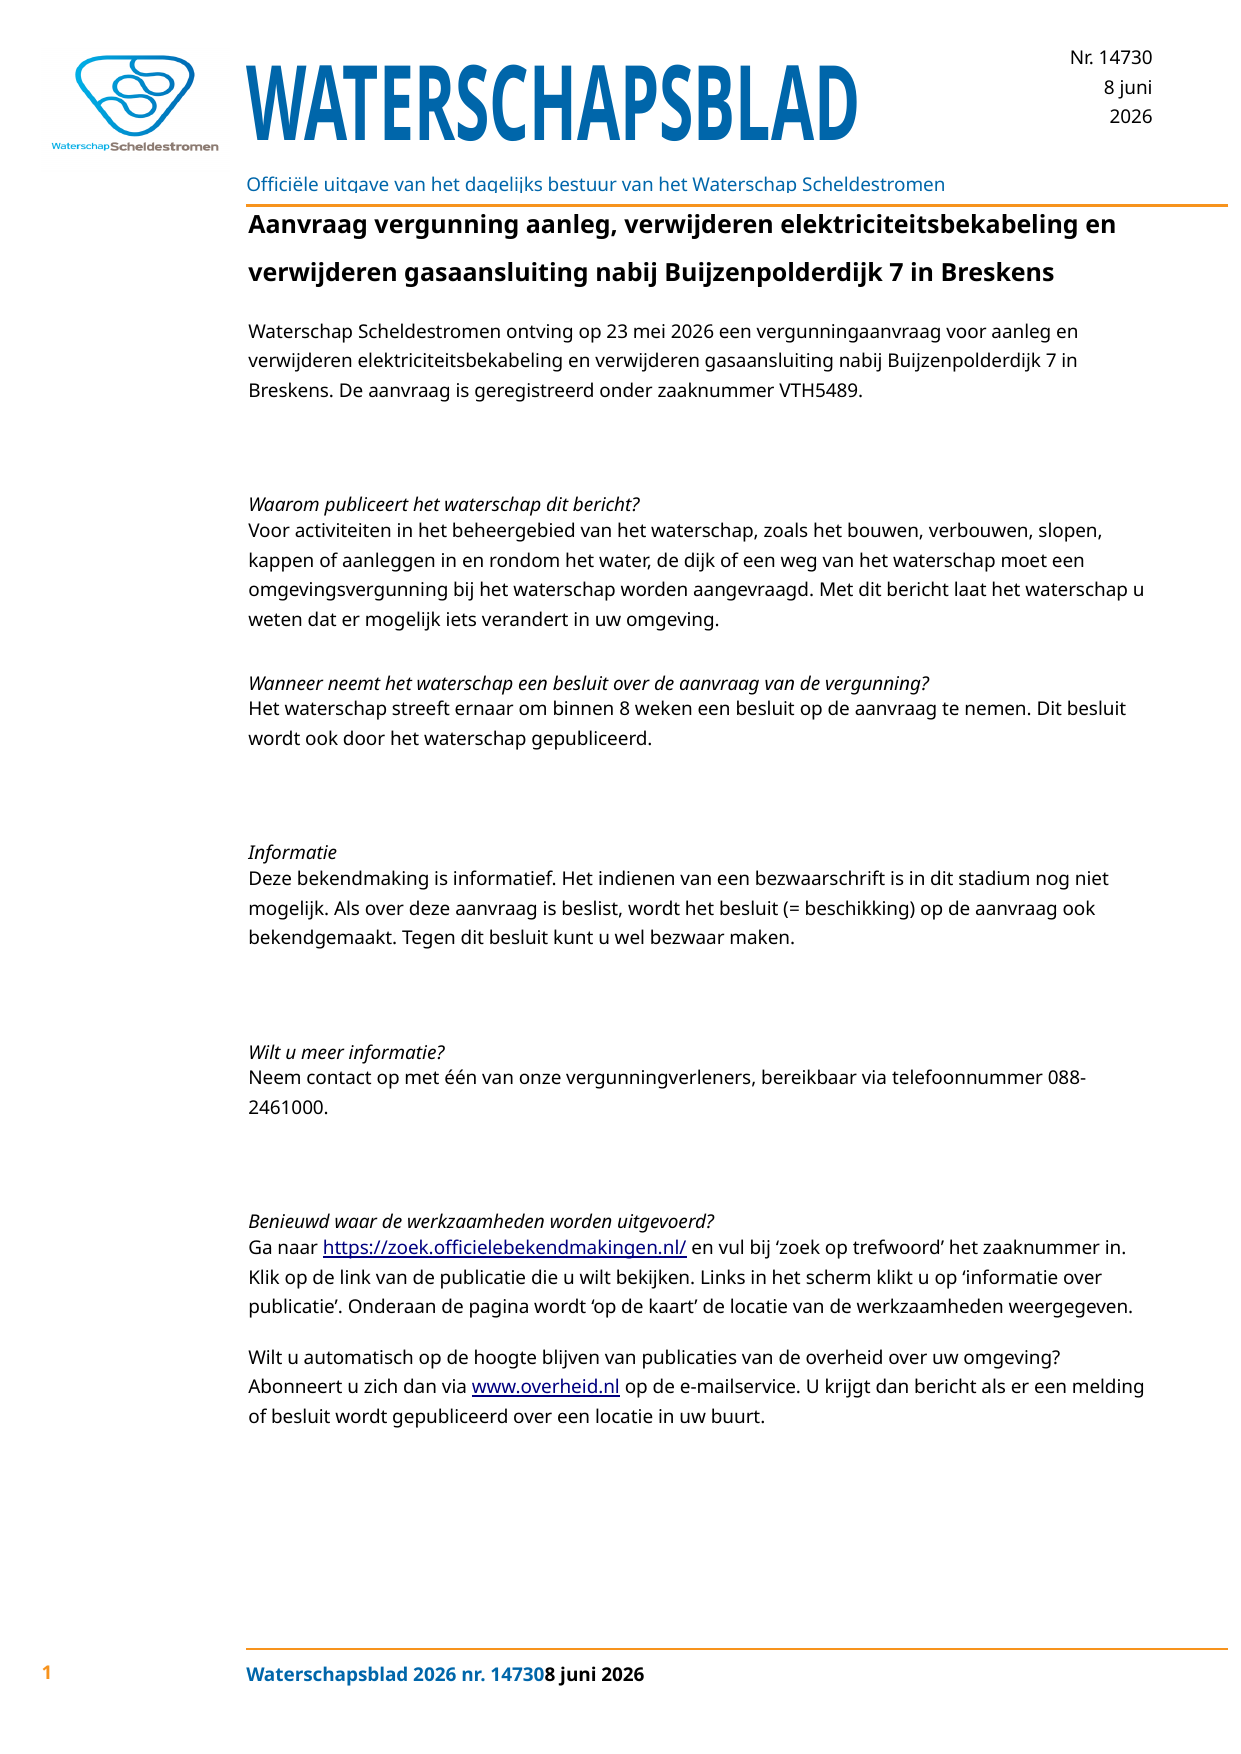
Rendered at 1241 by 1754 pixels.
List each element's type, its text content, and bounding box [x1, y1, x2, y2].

text Ga naar https://zoek.officielebekendmakingen.nl/ en vul bij ‘zoek op trefwoord’ het zaaknummer in. Klik op de link van de publicatie die u wilt bekijken. Links in het scherm klikt u op ‘informatie over publicatie’. Onderaan de pagina wordt ‘op de kaart’ de locatie van de werkzaamheden weergegeven. [248, 1234, 1152, 1319]
text Informatie [248, 839, 1152, 865]
text Het waterschap streeft ernaar om binnen 8 weken een besluit op de aanvraag te nemen. Dit besluit wordt ook door het waterschap gepubliceerd. [248, 696, 1152, 751]
text Voor activiteiten in het beheergebied van het waterschap, zoals het bouwen, verbouwen, slopen, kappen of aanleggen in en rondom het water, de dijk of een weg van het waterschap moet een omgevingsvergunning bij het waterschap worden aangevraagd. Met dit bericht laat het waterschap u weten dat er mogelijk iets verandert in uw omgeving. [248, 517, 1152, 632]
picture [41, 47, 231, 172]
text Waarom publiceert het waterschap dit bericht? [248, 491, 1152, 517]
text Waterschap Scheldestromen ontving op 23 mei 2026 een vergunningaanvraag voor aanleg en verwijderen elektriciteitsbekabeling en verwijderen gasaansluiting nabij Buijzenpolderdijk 7 in Breskens. De aanvraag is geregistreerd onder zaaknummer VTH5489. [248, 318, 1152, 403]
text Aanvraag vergunning aanleg, verwijderen elektriciteitsbekabeling en verwijderen gasaansluiting nabij Buijzenpolderdijk 7 in Breskens [248, 207, 1152, 288]
text Wilt u automatisch op de hoogte blijven van publicaties van de overheid over uw omgeving? Abonneert u zich dan via www.overheid.nl op de e-mailservice. U krijgt dan bericht als er een melding of besluit wordt gepubliceerd over een locatie in uw buurt. [248, 1344, 1152, 1429]
text Benieuwd waar de werkzaamheden worden uitgevoerd? [248, 1208, 1152, 1234]
text Deze bekendmaking is informatief. Het indienen van een bezwaarschrift is in dit stadium nog niet mogelijk. Als over deze aanvraag is beslist, wordt het besluit (= beschikking) op de aanvraag ook bekendgemaakt. Tegen dit besluit kunt u wel bezwaar maken. [248, 865, 1152, 950]
text Wanneer neemt het waterschap een besluit over de aanvraag van de vergunning? [248, 670, 1152, 696]
text Wilt u meer informatie? [248, 1039, 1152, 1064]
text Neem contact op met één van onze vergunningverleners, bereikbaar via telefoonnummer 088-2461000. [248, 1064, 1152, 1120]
